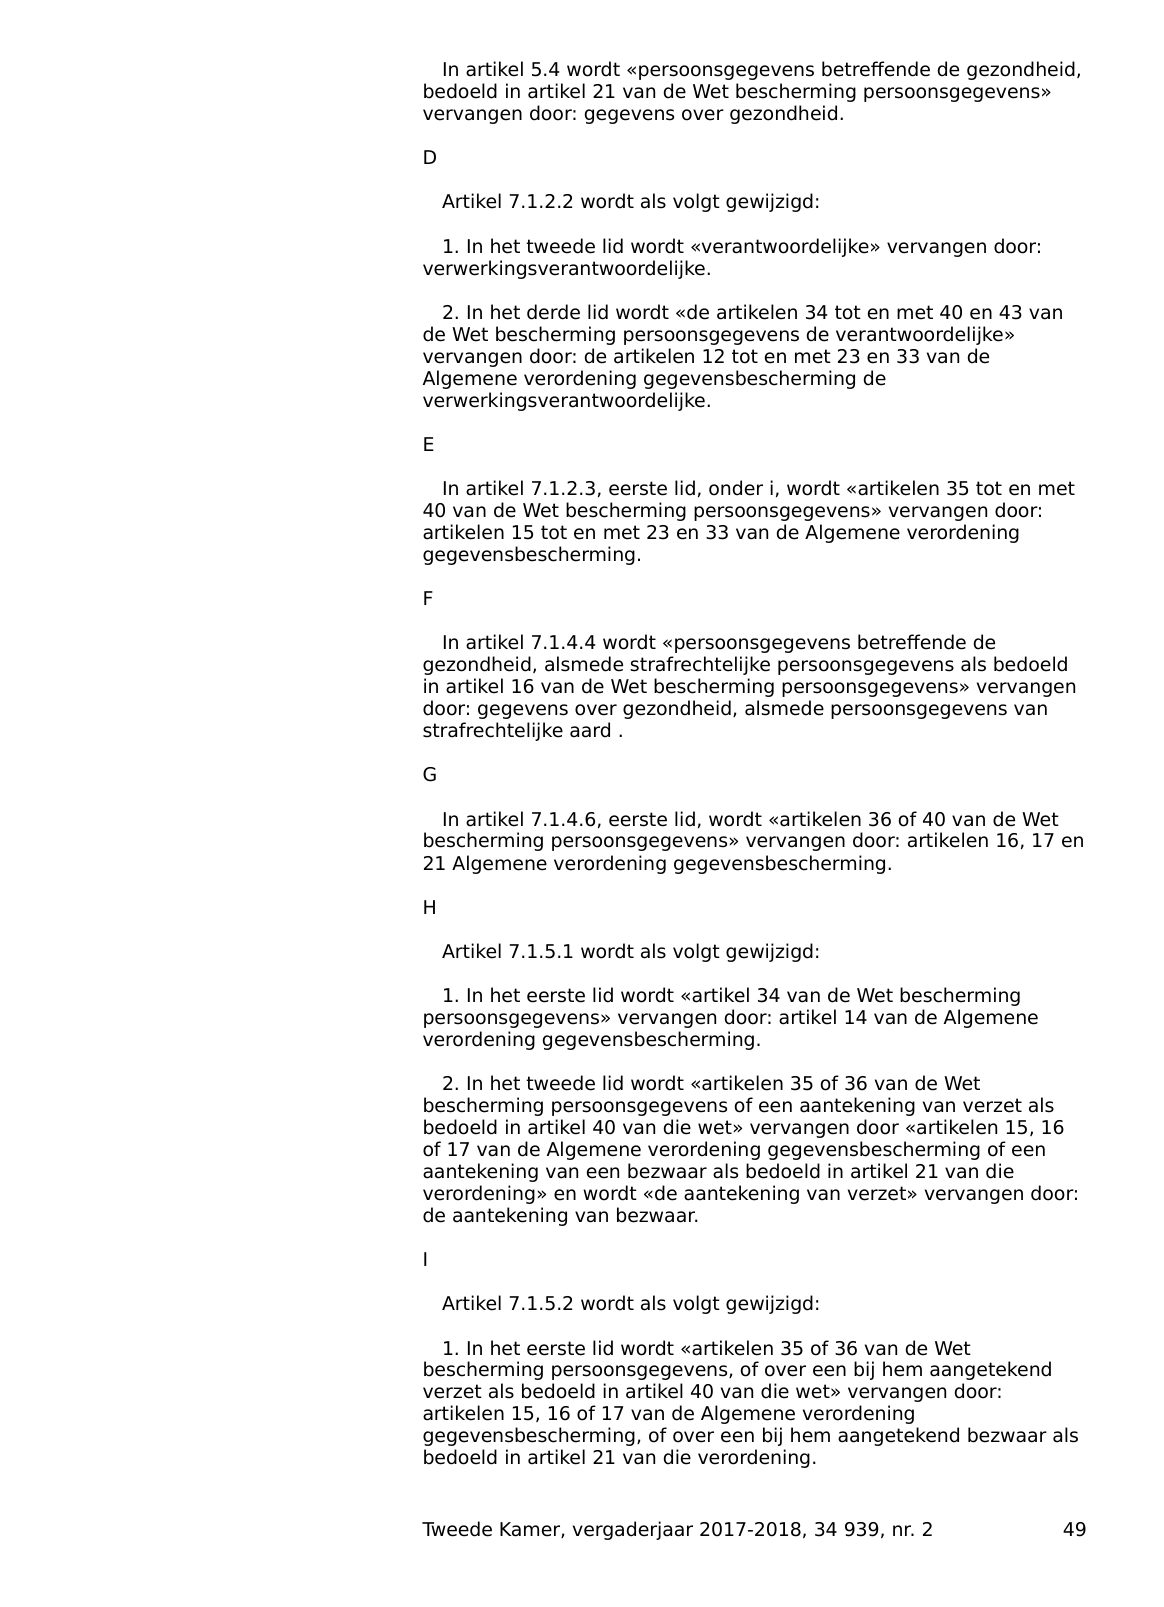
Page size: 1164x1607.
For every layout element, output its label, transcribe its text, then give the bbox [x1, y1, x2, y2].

text 1. In het tweede lid wordt «verantwoordelijke» vervangen door: verwerkingsverantwoordelijke. [422, 236, 1087, 279]
text H [422, 897, 1087, 918]
text G [422, 764, 1087, 786]
text Artikel 7.1.5.2 wordt als volgt gewijzigd: [422, 1293, 1087, 1315]
text 2. In het derde lid wordt «de artikelen 34 tot en met 40 en 43 van de Wet bescherming persoonsgegevens de verantwoordelijke» vervangen door: de artikelen 12 tot en met 23 en 33 van de Algemene verordening gegevensbescherming de verwerkingsverantwoordelijke. [422, 302, 1087, 412]
text Artikel 7.1.2.2 wordt als volgt gewijzigd: [422, 191, 1087, 213]
text I [422, 1249, 1087, 1271]
text In artikel 5.4 wordt «persoonsgegevens betreffende de gezondheid, bedoeld in artikel 21 van de Wet bescherming persoonsgegevens» vervangen door: gegevens over gezondheid. [422, 59, 1087, 125]
text In artikel 7.1.2.3, eerste lid, onder i, wordt «artikelen 35 tot en met 40 van de Wet bescherming persoonsgegevens» vervangen door: artikelen 15 tot en met 23 en 33 van de Algemene verordening gegevensbescherming. [422, 478, 1087, 566]
text 2. In het tweede lid wordt «artikelen 35 of 36 van de Wet bescherming persoonsgegevens of een aantekening van verzet als bedoeld in artikel 40 van die wet» vervangen door «artikelen 15, 16 of 17 van de Algemene verordening gegevensbescherming of een aantekening van een bezwaar als bedoeld in artikel 21 van die verordening» en wordt «de aantekening van verzet» vervangen door: de aantekening van bezwaar. [422, 1073, 1087, 1227]
text D [422, 147, 1087, 169]
text 1. In het eerste lid wordt «artikel 34 van de Wet bescherming persoonsgegevens» vervangen door: artikel 14 van de Algemene verordening gegevensbescherming. [422, 985, 1087, 1051]
text E [422, 434, 1087, 456]
text In artikel 7.1.4.4 wordt «persoonsgegevens betreffende de gezondheid, alsmede strafrechtelijke persoonsgegevens als bedoeld in artikel 16 van de Wet bescherming persoonsgegevens» vervangen door: gegevens over gezondheid, alsmede persoonsgegevens van strafrechtelijke aard . [422, 632, 1087, 742]
text F [422, 588, 1087, 610]
text In artikel 7.1.4.6, eerste lid, wordt «artikelen 36 of 40 van de Wet bescherming persoonsgegevens» vervangen door: artikelen 16, 17 en 21 Algemene verordening gegevensbescherming. [422, 808, 1087, 874]
text Artikel 7.1.5.1 wordt als volgt gewijzigd: [422, 941, 1087, 963]
text 1. In het eerste lid wordt «artikelen 35 of 36 van de Wet bescherming persoonsgegevens, of over een bij hem aangetekend verzet als bedoeld in artikel 40 van die wet» vervangen door: artikelen 15, 16 of 17 van de Algemene verordening gegevensbescherming, of over een bij hem aangetekend bezwaar als bedoeld in artikel 21 van die verordening. [422, 1337, 1087, 1469]
